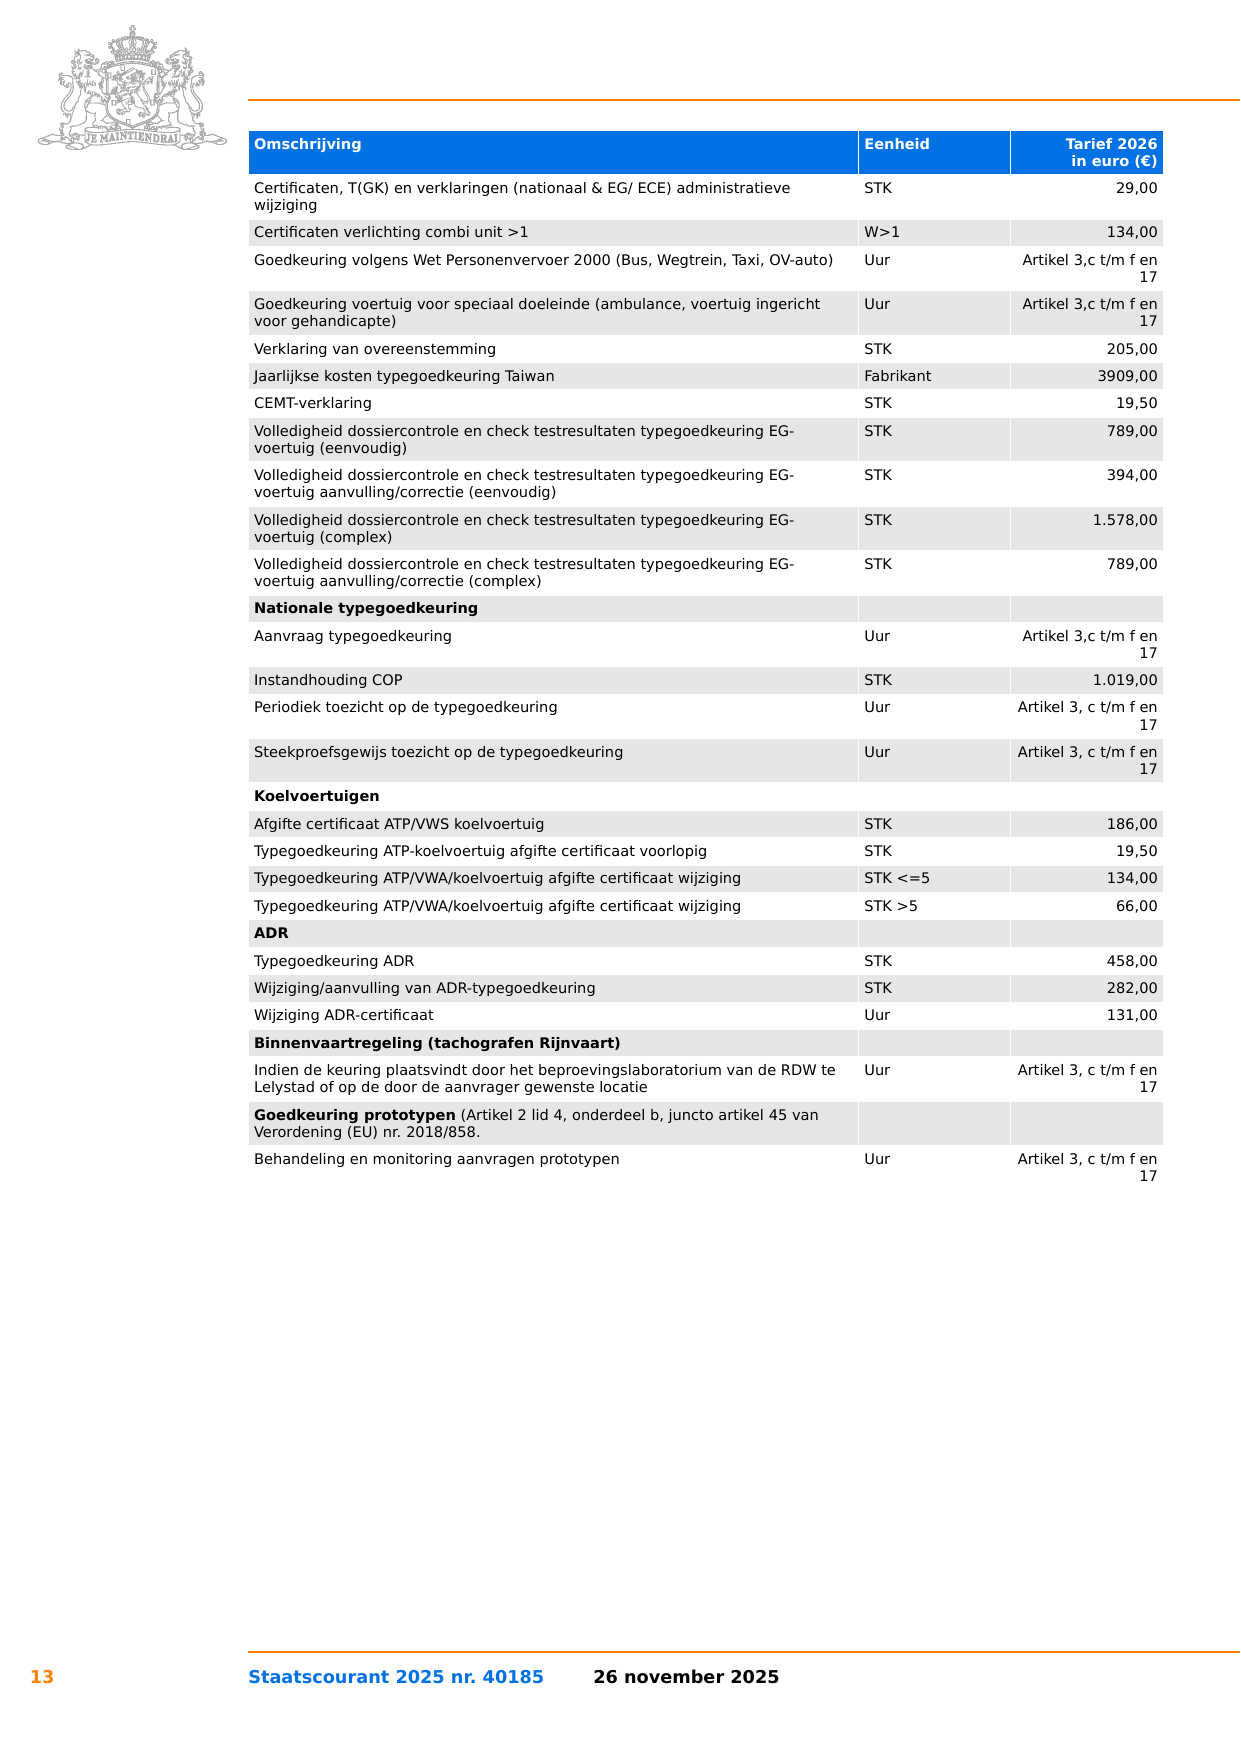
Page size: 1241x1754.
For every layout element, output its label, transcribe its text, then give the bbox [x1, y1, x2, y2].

table_cell STK >5 [859, 893, 1010, 919]
table_cell Behandeling en monitoring aanvragen prototypen [249, 1146, 858, 1189]
table_cell [859, 596, 1010, 622]
picture [38, 25, 227, 150]
table_cell 134,00 [1011, 220, 1163, 246]
table_cell Indien de keuring plaatsvindt door het beproevingslaboratorium van de RDW te Lelystad of op de door de aanvrager gewenste locatie [249, 1058, 858, 1101]
table_cell Uur [859, 291, 1010, 335]
table_cell Typegoedkeuring ATP-koelvoertuig afgifte certificaat voorlopig [249, 838, 858, 864]
table_cell ADR [249, 920, 858, 947]
table_cell 186,00 [1011, 811, 1163, 837]
table_cell Artikel 3, c t/m f en 17 [1011, 695, 1163, 738]
table_cell Certificaten, T(GK) en verklaringen (nationaal & EG/ ECE) administratieve wijziging [249, 175, 858, 219]
table_cell Uur [859, 1146, 1010, 1189]
table_cell Binnenvaartregeling (tachografen Rijnvaart) [249, 1030, 858, 1056]
table_cell [1011, 920, 1163, 947]
table_cell 458,00 [1011, 948, 1163, 974]
table_cell Uur [859, 1058, 1010, 1101]
table_cell Volledigheid dossiercontrole en check testresultaten typegoedkeuring EG-voertuig (eenvoudig) [249, 418, 858, 461]
table_cell [859, 920, 1010, 947]
table_cell 1.578,00 [1011, 507, 1163, 550]
table_cell Instandhouding COP [249, 667, 858, 694]
table_cell Goedkeuring volgens Wet Personenvervoer 2000 (Bus, Wegtrein, Taxi, OV-auto) [249, 247, 858, 290]
table_cell Artikel 3,c t/m f en 17 [1011, 291, 1163, 335]
table_cell Typegoedkeuring ATP/VWA/koelvoertuig afgifte certificaat wijziging [249, 893, 858, 919]
table_cell Fabrikant [859, 363, 1010, 389]
table_cell Artikel 3, c t/m f en 17 [1011, 1058, 1163, 1101]
table_cell 1.019,00 [1011, 667, 1163, 694]
table_header Eenheid [859, 131, 1010, 174]
table_cell Typegoedkeuring ATP/VWA/koelvoertuig afgifte certificaat wijziging [249, 866, 858, 892]
table_header Tarief 2026 in euro (€) [1011, 131, 1163, 174]
table_cell Aanvraag typegoedkeuring [249, 623, 858, 666]
table_cell Wijziging ADR-certificaat [249, 1003, 858, 1029]
table_cell STK [859, 463, 1010, 506]
table_cell Afgifte certificaat ATP/VWS koelvoertuig [249, 811, 858, 837]
table_cell [1011, 784, 1163, 810]
table_cell 131,00 [1011, 1003, 1163, 1029]
table_cell Artikel 3,c t/m f en 17 [1011, 247, 1163, 290]
table_cell CEMT-verklaring [249, 391, 858, 417]
table_cell [1011, 1030, 1163, 1056]
table_cell 282,00 [1011, 975, 1163, 1002]
table_cell STK [859, 507, 1010, 550]
table_cell Certificaten verlichting combi unit >1 [249, 220, 858, 246]
table_cell Nationale typegoedkeuring [249, 596, 858, 622]
table_cell STK [859, 551, 1010, 594]
table_cell STK [859, 811, 1010, 837]
table_cell STK [859, 838, 1010, 864]
table_cell Uur [859, 247, 1010, 290]
table_cell Typegoedkeuring ADR [249, 948, 858, 974]
table_cell STK [859, 175, 1010, 219]
table_cell 66,00 [1011, 893, 1163, 919]
table_cell STK [859, 667, 1010, 694]
table_cell 394,00 [1011, 463, 1163, 506]
table_cell STK [859, 391, 1010, 417]
table_cell Verklaring van overeenstemming [249, 336, 858, 362]
table_cell 29,00 [1011, 175, 1163, 219]
table_cell 789,00 [1011, 551, 1163, 594]
table_cell Artikel 3, c t/m f en 17 [1011, 739, 1163, 782]
table_cell 19,50 [1011, 391, 1163, 417]
table_cell STK [859, 948, 1010, 974]
table_cell [859, 784, 1010, 810]
table_header Omschrijving [249, 131, 858, 174]
table_cell Artikel 3,c t/m f en 17 [1011, 623, 1163, 666]
table_cell STK [859, 975, 1010, 1002]
table_cell 134,00 [1011, 866, 1163, 892]
table_cell [1011, 1102, 1163, 1145]
table_cell Volledigheid dossiercontrole en check testresultaten typegoedkeuring EG-voertuig (complex) [249, 507, 858, 550]
table_cell Goedkeuring voertuig voor speciaal doeleinde (ambulance, voertuig ingericht voor gehandicapte) [249, 291, 858, 335]
table_cell Uur [859, 739, 1010, 782]
table_cell Jaarlijkse kosten typegoedkeuring Taiwan [249, 363, 858, 389]
table_cell 3909,00 [1011, 363, 1163, 389]
table_cell Uur [859, 695, 1010, 738]
table_cell [859, 1030, 1010, 1056]
table_cell Uur [859, 1003, 1010, 1029]
table_cell 19,50 [1011, 838, 1163, 864]
table_cell STK [859, 336, 1010, 362]
table_cell 205,00 [1011, 336, 1163, 362]
table_cell Koelvoertuigen [249, 784, 858, 810]
table_cell STK <=5 [859, 866, 1010, 892]
table_cell Uur [859, 623, 1010, 666]
table_cell Steekproefsgewijs toezicht op de typegoedkeuring [249, 739, 858, 782]
table_cell [859, 1102, 1010, 1145]
table_cell Periodiek toezicht op de typegoedkeuring [249, 695, 858, 738]
table_cell Volledigheid dossiercontrole en check testresultaten typegoedkeuring EG-voertuig aanvulling/correctie (complex) [249, 551, 858, 594]
table_cell [1011, 596, 1163, 622]
table_cell Volledigheid dossiercontrole en check testresultaten typegoedkeuring EG-voertuig aanvulling/correctie (eenvoudig) [249, 463, 858, 506]
table_cell Artikel 3, c t/m f en 17 [1011, 1146, 1163, 1189]
table_cell W>1 [859, 220, 1010, 246]
table_cell 789,00 [1011, 418, 1163, 461]
table_cell Goedkeuring prototypen (Artikel 2 lid 4, onderdeel b, juncto artikel 45 van Verordening (EU) nr. 2018/858. [249, 1102, 858, 1145]
table_cell Wijziging/aanvulling van ADR-typegoedkeuring [249, 975, 858, 1002]
table_cell STK [859, 418, 1010, 461]
